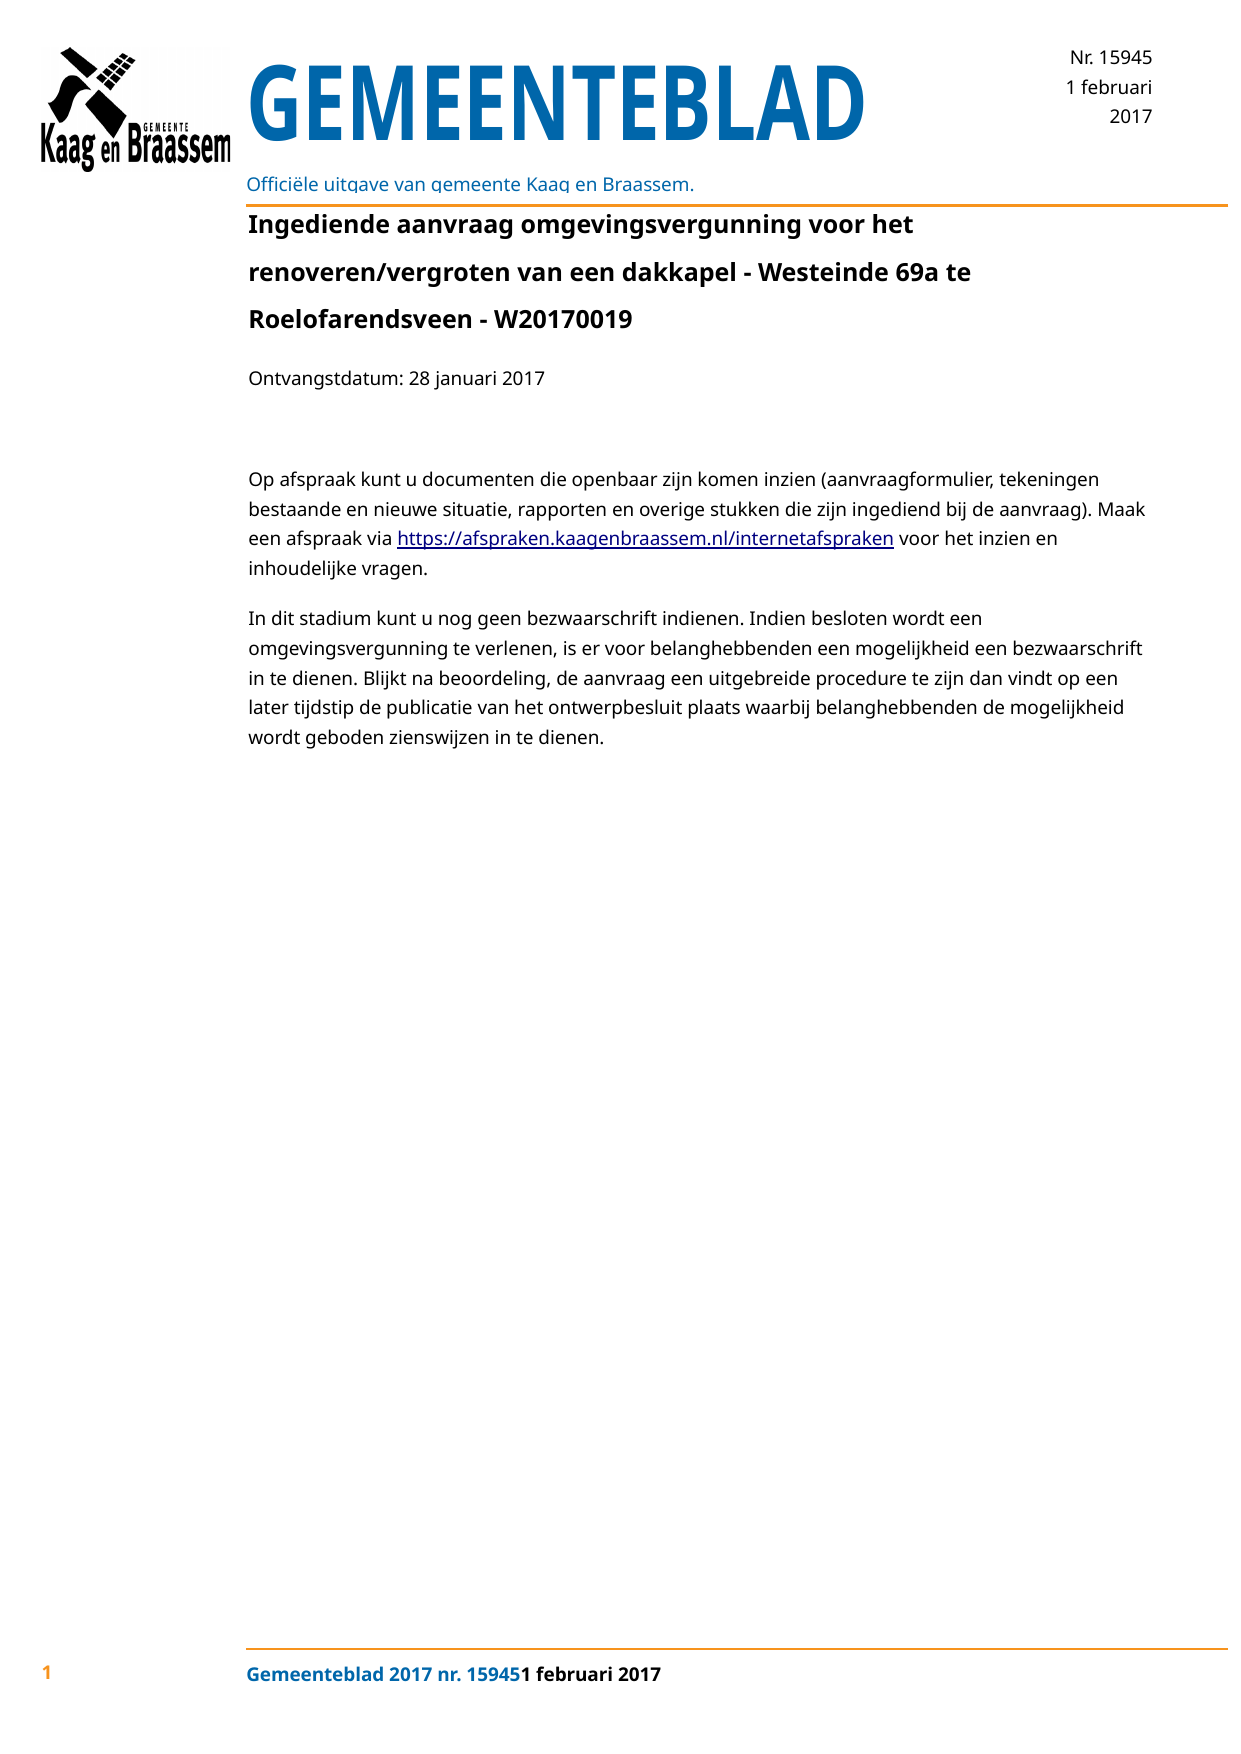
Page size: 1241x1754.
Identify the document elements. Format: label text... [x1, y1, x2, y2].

text In dit stadium kunt u nog geen bezwaarschrift indienen. Indien besloten wordt een omgevingsvergunning te verlenen, is er voor belanghebbenden een mogelijkheid een bezwaarschrift in te dienen. Blijkt na beoordeling, de aanvraag een uitgebreide procedure te zijn dan vindt op een later tijdstip de publicatie van het ontwerpbesluit plaats waarbij belanghebbenden de mogelijkheid wordt geboden zienswijzen in te dienen. [248, 606, 1152, 749]
text Ingediende aanvraag omgevingsvergunning voor het renoveren/vergroten van een dakkapel - Westeinde 69a te Roelofarendsveen - W20170019 [248, 207, 1152, 336]
text Ontvangstdatum: 28 januari 2017 [248, 366, 1152, 391]
text Op afspraak kunt u documenten die openbaar zijn komen inzien (aanvraagformulier, tekeningen bestaande en nieuwe situatie, rapporten en overige stukken die zijn ingediend bij de aanvraag). Maak een afspraak via https://afspraken.kaagenbraassem.nl/internetafspraken voor het inzien en inhoudelijke vragen. [248, 466, 1152, 581]
picture [41, 47, 231, 172]
